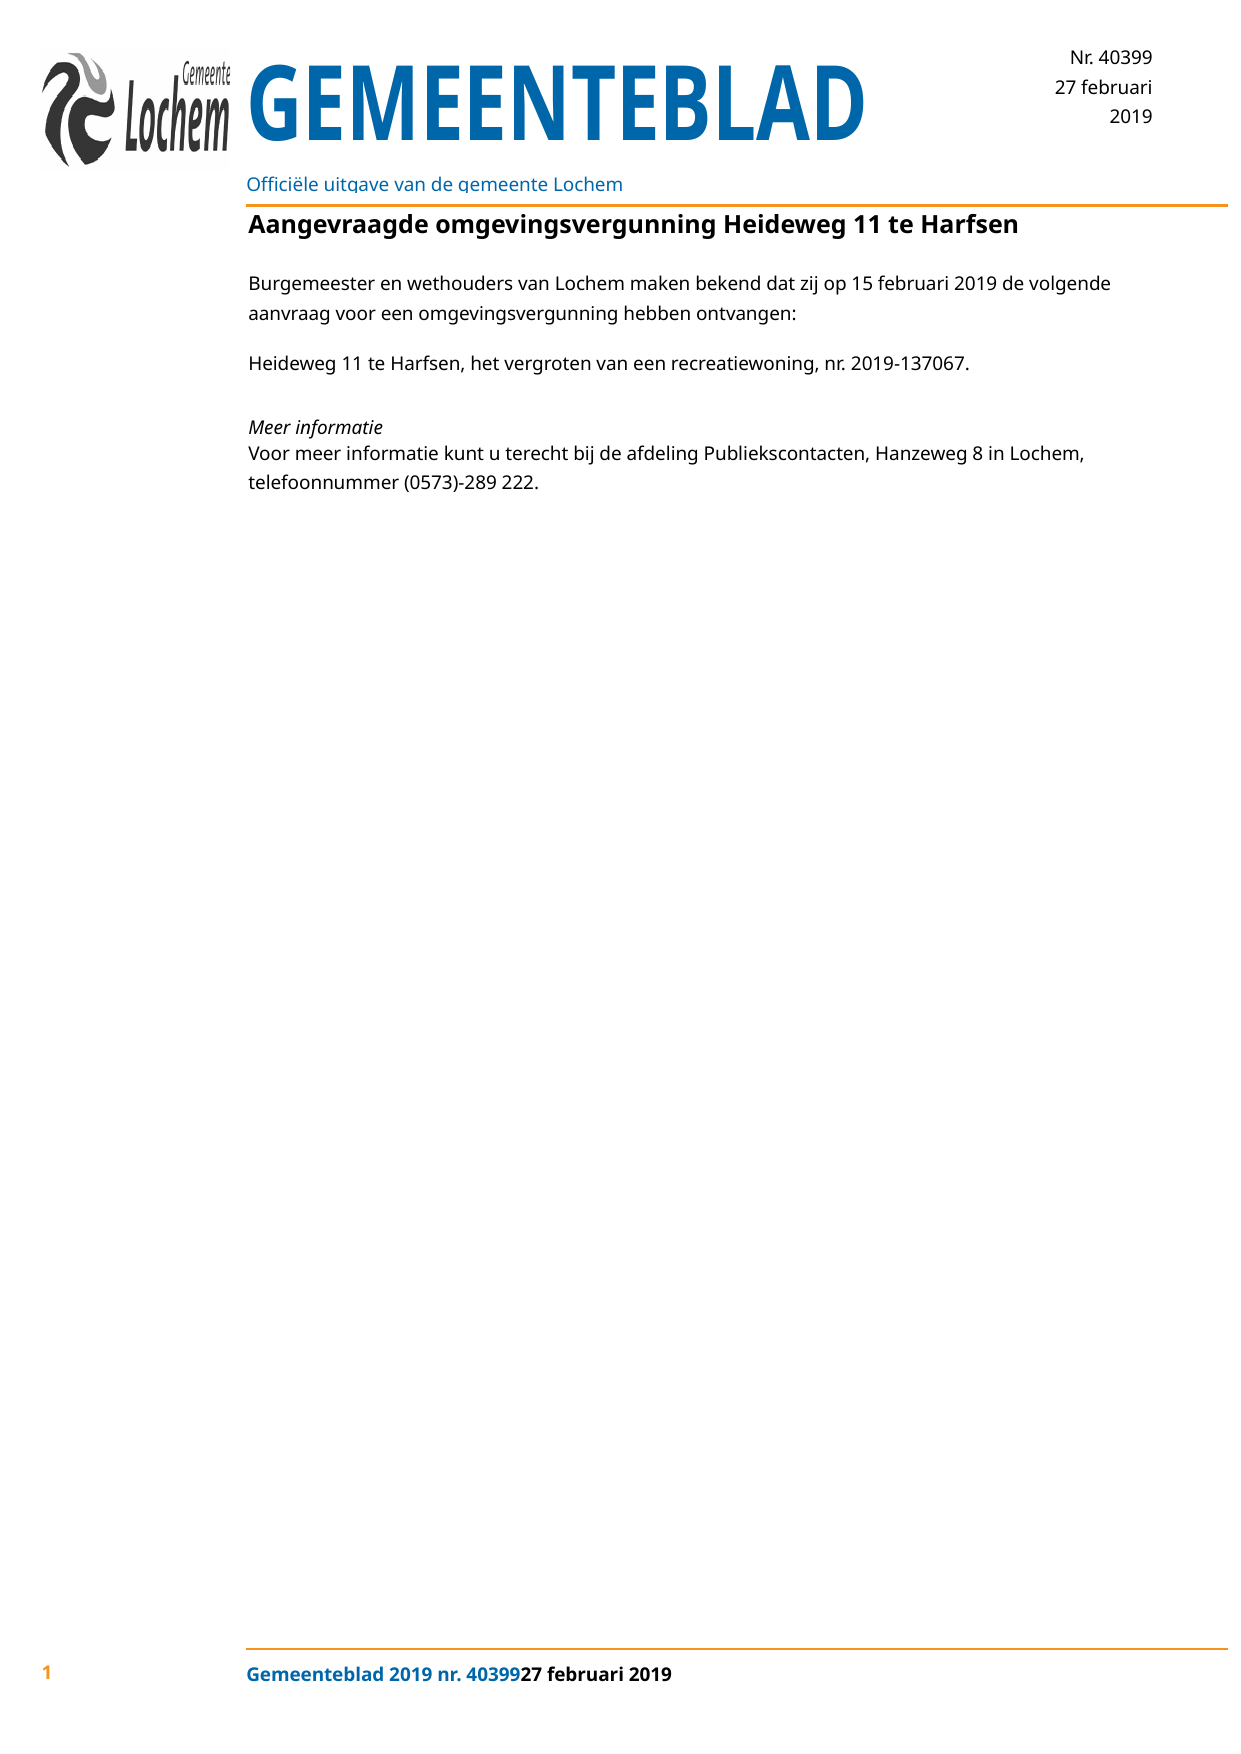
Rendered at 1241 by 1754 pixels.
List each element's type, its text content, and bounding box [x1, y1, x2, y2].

text Meer informatie [248, 414, 1152, 440]
text Burgemeester en wethouders van Lochem maken bekend dat zij op 15 februari 2019 de volgende aanvraag voor een omgevingsvergunning hebben ontvangen: [248, 270, 1152, 326]
text Aangevraagde omgevingsvergunning Heideweg 11 te Harfsen [248, 207, 1152, 241]
text Heideweg 11 te Harfsen, het vergroten van een recreatiewoning, nr. 2019-137067. [248, 350, 1152, 376]
text Voor meer informatie kunt u terecht bij de afdeling Publiekscontacten, Hanzeweg 8 in Lochem, telefoonnummer (0573)-289 222. [248, 440, 1152, 495]
picture [41, 47, 231, 172]
